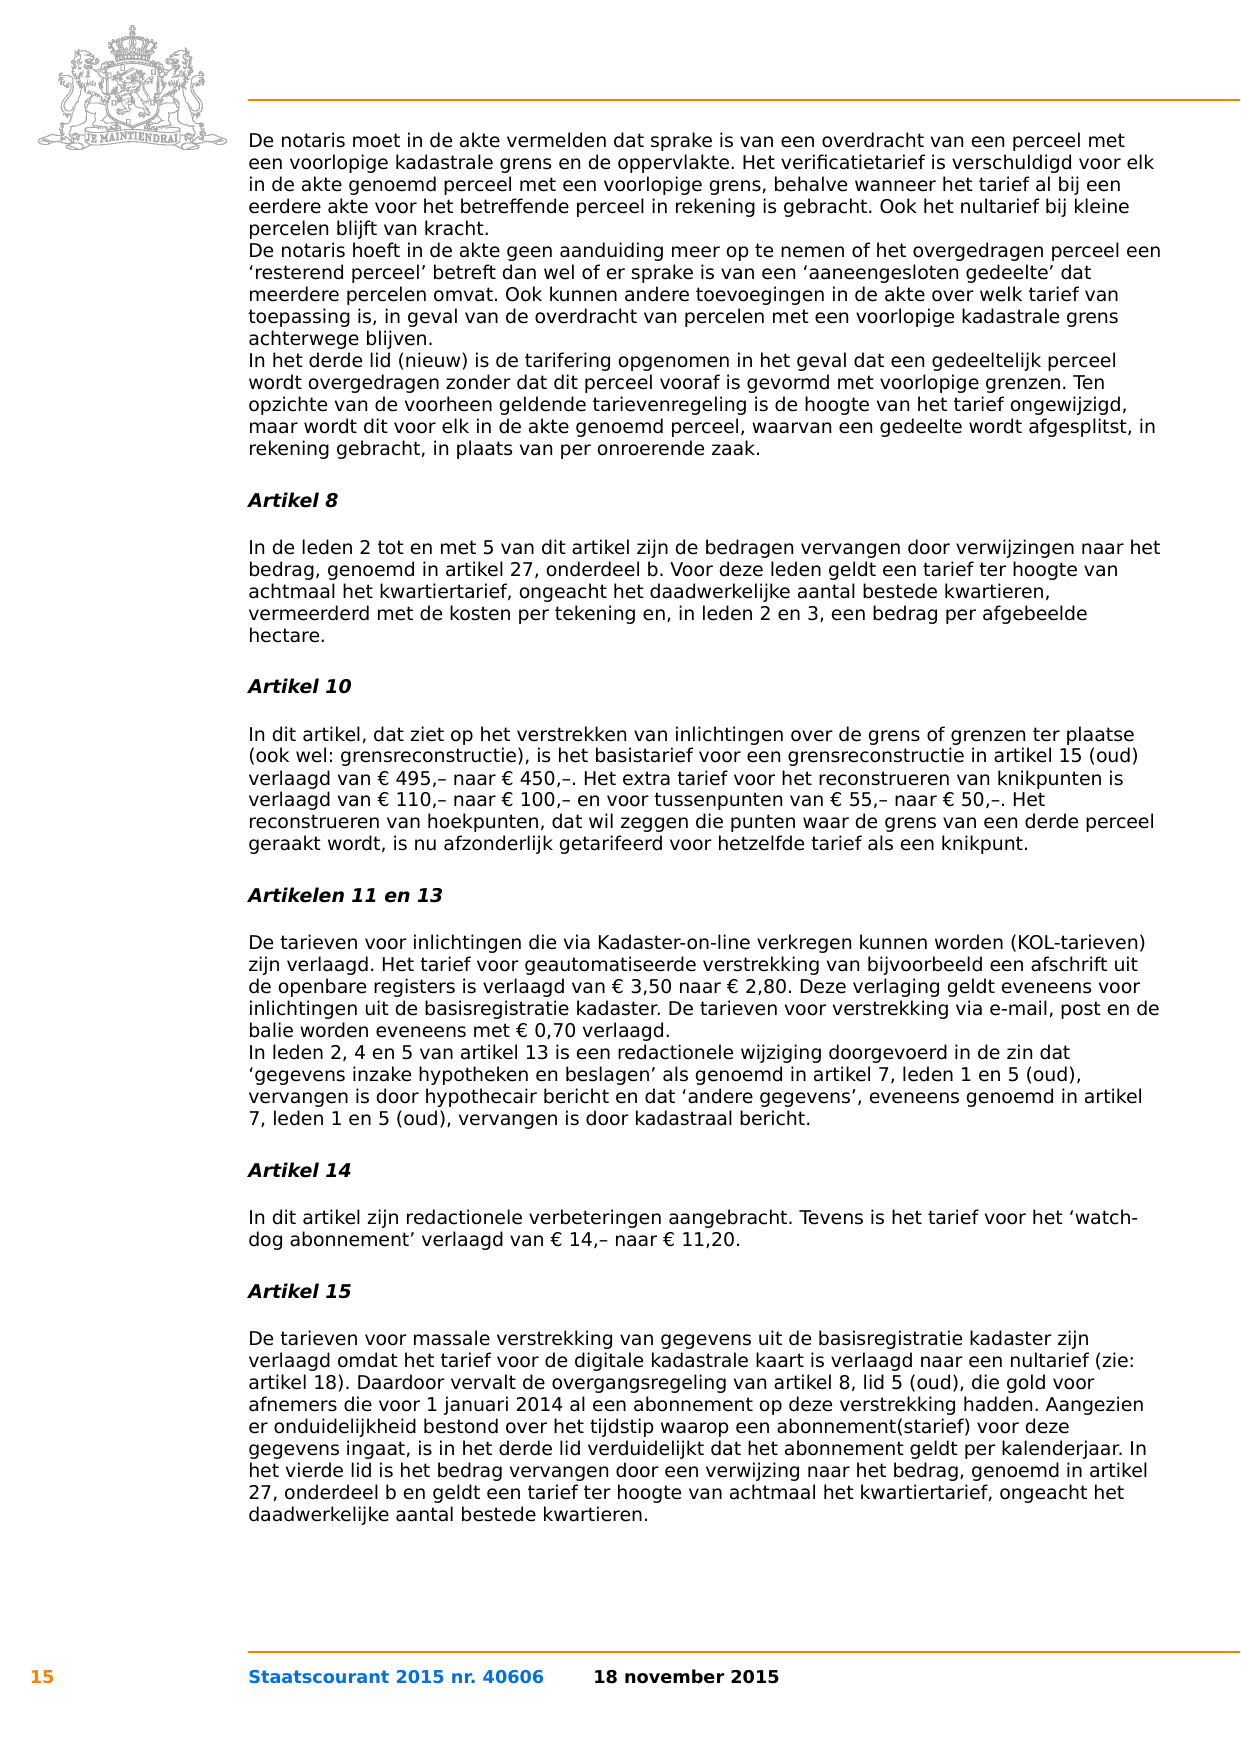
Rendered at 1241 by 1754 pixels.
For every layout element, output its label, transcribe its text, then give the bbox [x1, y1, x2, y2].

subtitle Artikel 10 [248, 676, 1163, 698]
subtitle Artikel 14 [248, 1160, 1163, 1182]
subtitle Artikelen 11 en 13 [248, 885, 1163, 907]
subtitle Artikel 8 [248, 489, 1163, 512]
text In dit artikel, dat ziet op het verstrekken van inlichtingen over de grens of grenzen ter plaatse (ook wel: grensreconstructie), is het basistarief voor een grensreconstructie in artikel 15 (oud) verlaagd van € 495,– naar € 450,–. Het extra tarief voor het reconstrueren van knikpunten is verlaagd van € 110,– naar € 100,– en voor tussenpunten van € 55,– naar € 50,–. Het reconstrueren van hoekpunten, dat wil zeggen die punten waar de grens van een derde perceel geraakt wordt, is nu afzonderlijk getarifeerd voor hetzelfde tarief als een knikpunt. [248, 723, 1163, 855]
text De tarieven voor massale verstrekking van gegevens uit de basisregistratie kadaster zijn verlaagd omdat het tarief voor de digitale kadastrale kaart is verlaagd naar een nultarief (zie: artikel 18). Daardoor vervalt de overgangsregeling van artikel 8, lid 5 (oud), die gold voor afnemers die voor 1 januari 2014 al een abonnement op deze verstrekking hadden. Aangezien er onduidelijkheid bestond over het tijdstip waarop een abonnement(starief) voor deze gegevens ingaat, is in het derde lid verduidelijkt dat het abonnement geldt per kalenderjaar. In het vierde lid is het bedrag vervangen door een verwijzing naar het bedrag, genoemd in artikel 27, onderdeel b en geldt een tarief ter hoogte van achtmaal het kwartiertarief, ongeacht het daadwerkelijke aantal bestede kwartieren. [248, 1328, 1163, 1526]
text In het derde lid (nieuw) is de tarifering opgenomen in het geval dat een gedeeltelijk perceel wordt overgedragen zonder dat dit perceel vooraf is gevormd met voorlopige grenzen. Ten opzichte van de voorheen geldende tarievenregeling is de hoogte van het tarief ongewijzigd, maar wordt dit voor elk in de akte genoemd perceel, waarvan een gedeelte wordt afgesplitst, in rekening gebracht, in plaats van per onroerende zaak. [248, 350, 1163, 459]
text De tarieven voor inlichtingen die via Kadaster-on-line verkregen kunnen worden (KOL-tarieven) zijn verlaagd. Het tarief voor geautomatiseerde verstrekking van bijvoorbeeld een afschrift uit de openbare registers is verlaagd van € 3,50 naar € 2,80. Deze verlaging geldt eveneens voor inlichtingen uit de basisregistratie kadaster. De tarieven voor verstrekking via e-mail, post en de balie worden eveneens met € 0,70 verlaagd. [248, 932, 1163, 1042]
text In de leden 2 tot en met 5 van dit artikel zijn de bedragen vervangen door verwijzingen naar het bedrag, genoemd in artikel 27, onderdeel b. Voor deze leden geldt een tarief ter hoogte van achtmaal het kwartiertarief, ongeacht het daadwerkelijke aantal bestede kwartieren, vermeerderd met de kosten per tekening en, in leden 2 en 3, een bedrag per afgebeelde hectare. [248, 537, 1163, 646]
text In leden 2, 4 en 5 van artikel 13 is een redactionele wijziging doorgevoerd in de zin dat ‘gegevens inzake hypotheken en beslagen’ als genoemd in artikel 7, leden 1 en 5 (oud), vervangen is door hypothecair bericht en dat ‘andere gegevens’, eveneens genoemd in artikel 7, leden 1 en 5 (oud), vervangen is door kadastraal bericht. [248, 1042, 1163, 1130]
text De notaris moet in de akte vermelden dat sprake is van een overdracht van een perceel met een voorlopige kadastrale grens en de oppervlakte. Het verificatietarief is verschuldigd voor elk in de akte genoemd perceel met een voorlopige grens, behalve wanneer het tarief al bij een eerdere akte voor het betreffende perceel in rekening is gebracht. Ook het nultarief bij kleine percelen blijft van kracht. [248, 130, 1163, 240]
subtitle Artikel 15 [248, 1281, 1163, 1303]
text In dit artikel zijn redactionele verbeteringen aangebracht. Tevens is het tarief voor het ‘watch-dog abonnement’ verlaagd van € 14,– naar € 11,20. [248, 1207, 1163, 1251]
text De notaris hoeft in de akte geen aanduiding meer op te nemen of het overgedragen perceel een ‘resterend perceel’ betreft dan wel of er sprake is van een ‘aaneengesloten gedeelte’ dat meerdere percelen omvat. Ook kunnen andere toevoegingen in de akte over welk tarief van toepassing is, in geval van de overdracht van percelen met een voorlopige kadastrale grens achterwege blijven. [248, 240, 1163, 350]
picture [38, 25, 227, 150]
